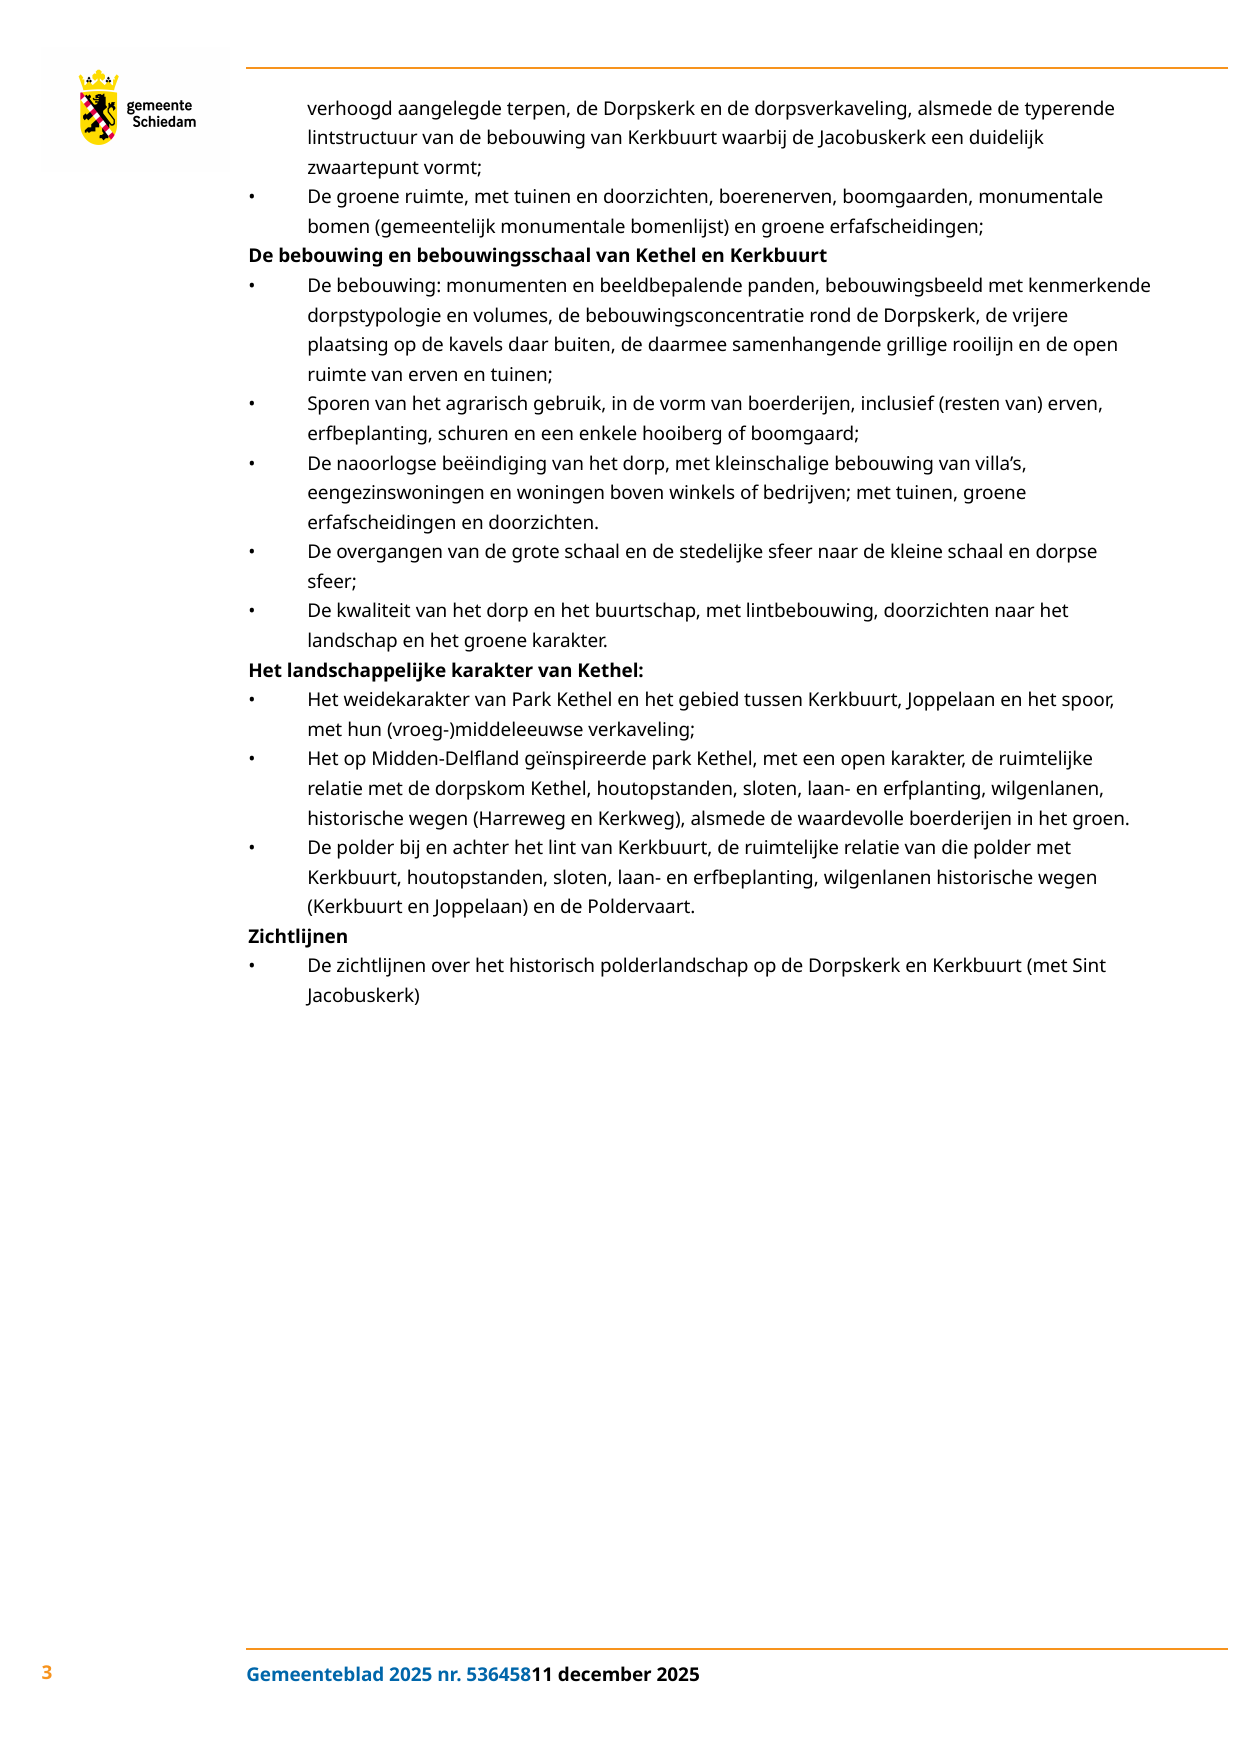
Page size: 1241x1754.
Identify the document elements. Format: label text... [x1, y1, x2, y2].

list Het op Midden-Delfland geïnspireerde park Kethel, met een open karakter, de ruimtelijke relatie met de dorpskom Kethel, houtopstanden, sloten, laan- en erfplanting, wilgenlanen, historische wegen (Harreweg en Kerkweg), alsmede de waardevolle boerderijen in het groen. [248, 746, 1152, 831]
text Zichtlijnen [248, 923, 1152, 949]
text Het landschappelijke karakter van Kethel: [248, 657, 1152, 683]
list De zichtlijnen over het historisch polderlandschap op de Dorpskerk en Kerkbuurt (met Sint Jacobuskerk) [248, 953, 1152, 1008]
list De groene ruimte, met tuinen en doorzichten, boerenerven, boomgaarden, monumentale bomen (gemeentelijk monumentale bomenlijst) en groene erfafscheidingen; [248, 183, 1152, 239]
list De kwaliteit van het dorp en het buurtschap, met lintbebouwing, doorzichten naar het landschap en het groene karakter. [248, 598, 1152, 653]
list De naoorlogse beëindiging van het dorp, met kleinschalige bebouwing van villa’s, eengezinswoningen en woningen boven winkels of bedrijven; met tuinen, groene erfafscheidingen en doorzichten. [248, 450, 1152, 535]
text De bebouwing en bebouwingsschaal van Kethel en Kerkbuurt [248, 243, 1152, 268]
list De bebouwing: monumenten en beeldbepalende panden, bebouwingsbeeld met kenmerkende dorpstypologie en volumes, de bebouwingsconcentratie rond de Dorpskerk, de vrijere plaatsing op de kavels daar buiten, de daarmee samenhangende grillige rooilijn en de open ruimte van erven en tuinen; [248, 272, 1152, 387]
list verhoogd aangelegde terpen, de Dorpskerk en de dorpsverkaveling, alsmede de typerende lintstructuur van de bebouwing van Kerkbuurt waarbij de Jacobuskerk een duidelijk zwaartepunt vormt; [248, 95, 1152, 180]
list De overgangen van de grote schaal en de stedelijke sfeer naar de kleine schaal en dorpse sfeer; [248, 538, 1152, 594]
list Sporen van het agrarisch gebruik, in de vorm van boerderijen, inclusief (resten van) erven, erfbeplanting, schuren en een enkele hooiberg of boomgaard; [248, 391, 1152, 446]
list De polder bij en achter het lint van Kerkbuurt, de ruimtelijke relatie van die polder met Kerkbuurt, houtopstanden, sloten, laan- en erfbeplanting, wilgenlanen historische wegen (Kerkbuurt en Joppelaan) en de Poldervaart. [248, 834, 1152, 919]
list Het weidekarakter van Park Kethel en het gebied tussen Kerkbuurt, Joppelaan en het spoor, met hun (vroeg-)middeleeuwse verkaveling; [248, 686, 1152, 742]
picture [41, 47, 231, 172]
